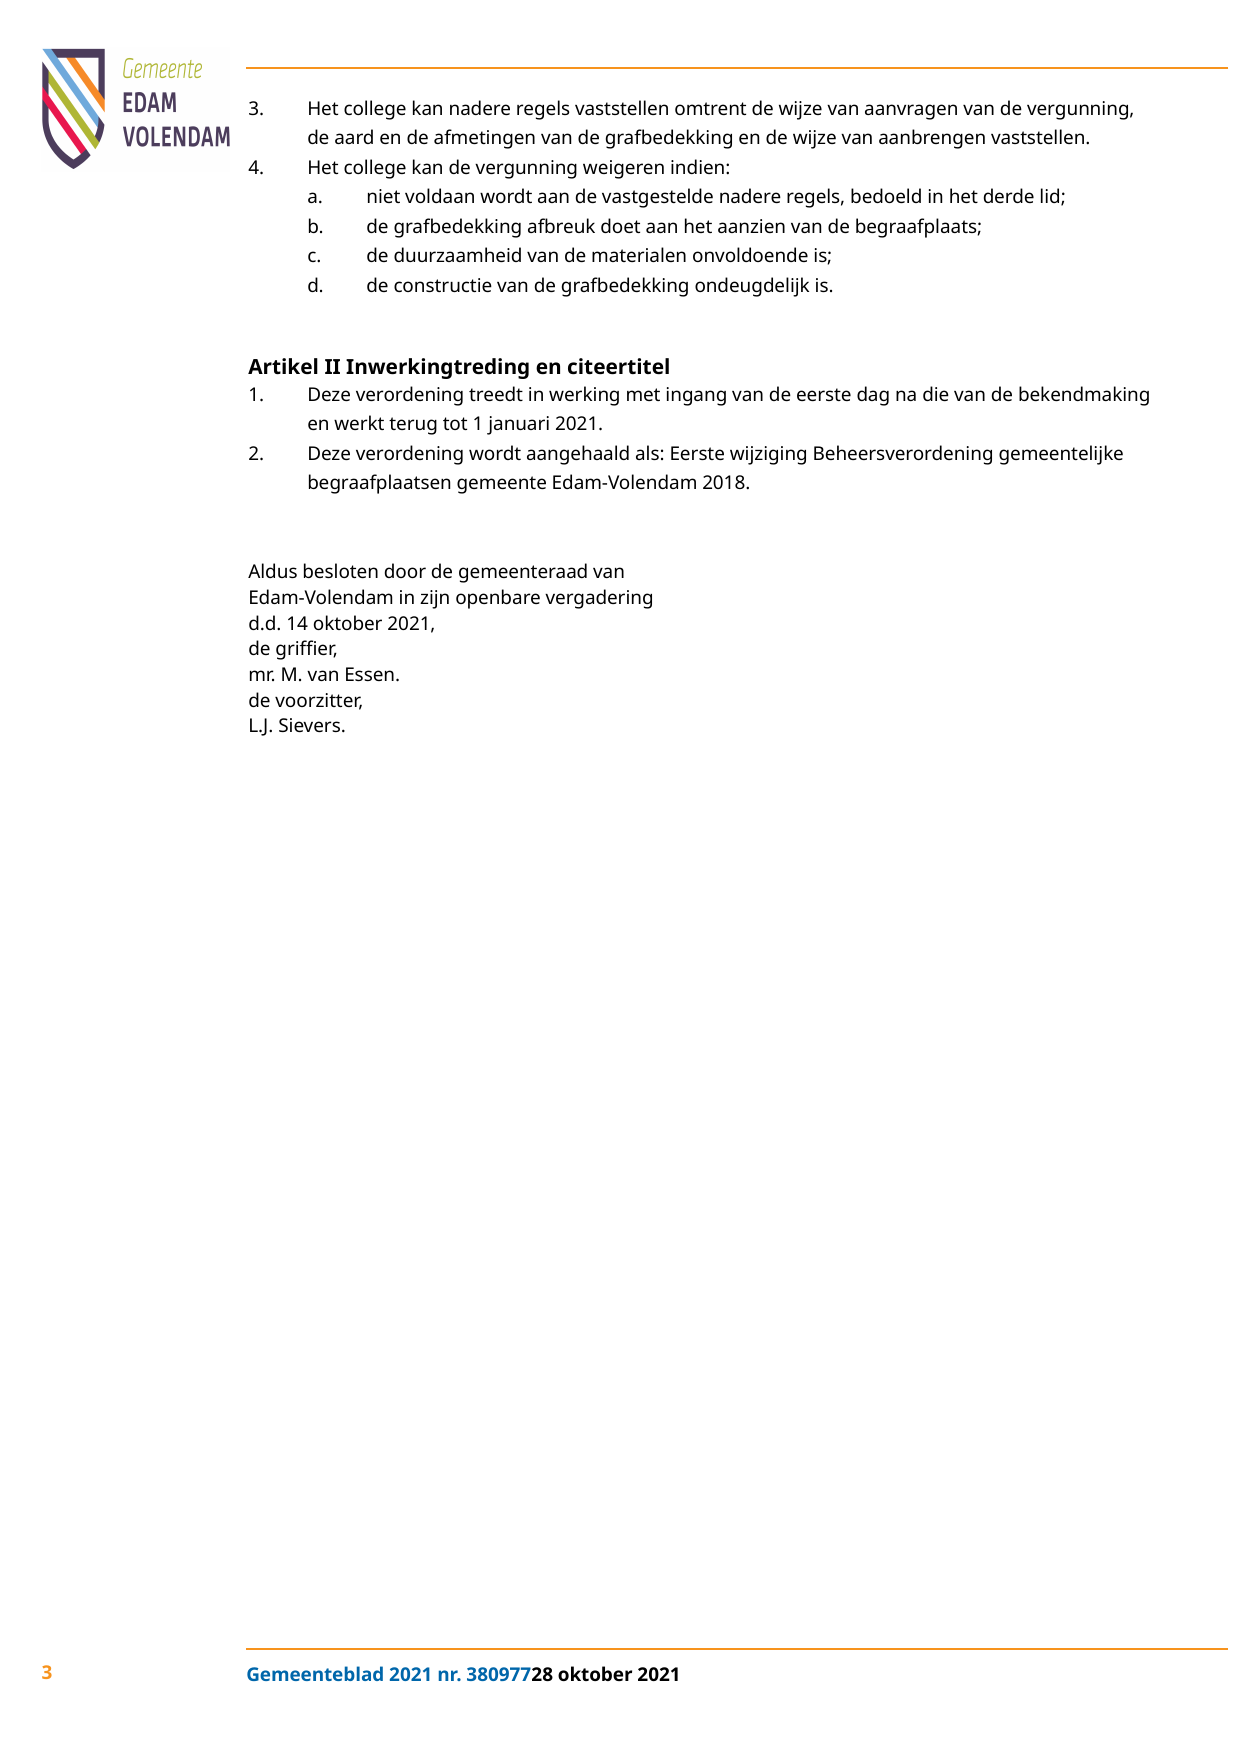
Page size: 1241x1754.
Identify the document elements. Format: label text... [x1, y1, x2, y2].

list Het college kan de vergunning weigeren indien: [248, 154, 1152, 180]
text Artikel II Inwerkingtreding en citeertitel [248, 352, 1152, 381]
list Het college kan nadere regels vaststellen omtrent de wijze van aanvragen van de vergunning, de aard en de afmetingen van de grafbedekking en de wijze van aanbrengen vaststellen. [248, 95, 1152, 150]
text Aldus besloten door de gemeenteraad van [248, 558, 1152, 584]
list Deze verordening treedt in werking met ingang van de eerste dag na die van de bekendmaking en werkt terug tot 1 januari 2021. [248, 381, 1152, 436]
list niet voldaan wordt aan de vastgestelde nadere regels, bedoeld in het derde lid; [307, 183, 1152, 209]
picture [41, 47, 231, 172]
text de griffier, [248, 635, 1152, 661]
list de constructie van de grafbedekking ondeugdelijk is. [307, 272, 1152, 298]
list de duurzaamheid van de materialen onvoldoende is; [307, 243, 1152, 268]
text Edam-Volendam in zijn openbare vergadering [248, 584, 1152, 610]
list de grafbedekking afbreuk doet aan het aanzien van de begraafplaats; [307, 213, 1152, 239]
text de voorzitter, [248, 687, 1152, 713]
text L.J. Sievers. [248, 713, 1152, 738]
text d.d. 14 oktober 2021, [248, 610, 1152, 635]
text mr. M. van Essen. [248, 661, 1152, 687]
list Deze verordening wordt aangehaald als: Eerste wijziging Beheersverordening gemeentelijke begraafplaatsen gemeente Edam-Volendam 2018. [248, 440, 1152, 495]
